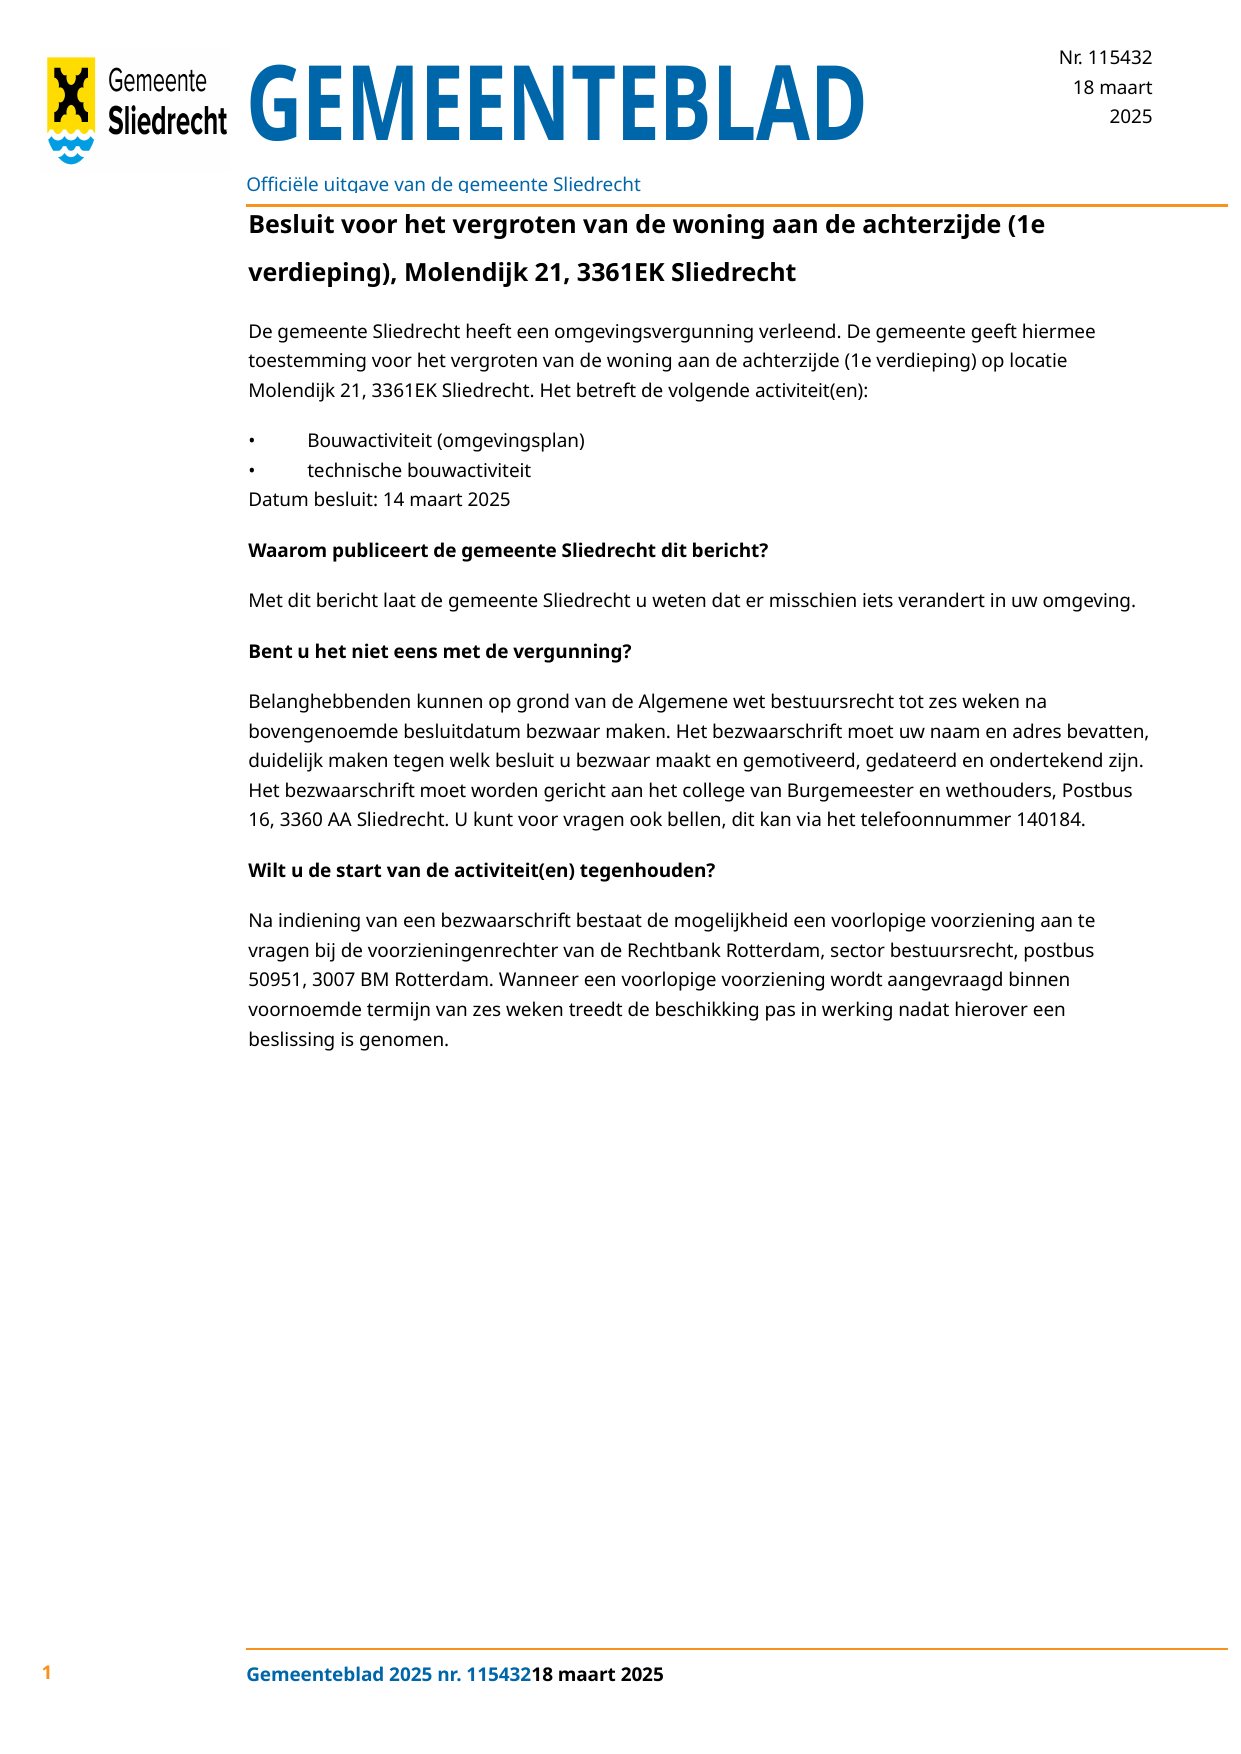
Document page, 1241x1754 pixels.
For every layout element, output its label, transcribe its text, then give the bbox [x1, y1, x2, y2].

text Bent u het niet eens met de vergunning? [248, 638, 1152, 664]
list technische bouwactiviteit [248, 457, 1152, 483]
text De gemeente Sliedrecht heeft een omgevingsvergunning verleend. De gemeente geeft hiermee toestemming voor het vergroten van de woning aan de achterzijde (1e verdieping) op locatie Molendijk 21, 3361EK Sliedrecht. Het betreft de volgende activiteit(en): [248, 318, 1152, 403]
text Wilt u de start van de activiteit(en) tegenhouden? [248, 857, 1152, 883]
picture [41, 47, 231, 172]
list Bouwactiviteit (omgevingsplan) [248, 427, 1152, 453]
text Na indiening van een bezwaarschrift bestaat de mogelijkheid een voorlopige voorziening aan te vragen bij de voorzieningenrechter van de Rechtbank Rotterdam, sector bestuursrecht, postbus 50951, 3007 BM Rotterdam. Wanneer een voorlopige voorziening wordt aangevraagd binnen voornoemde termijn van zes weken treedt de beschikking pas in werking nadat hierover een beslissing is genomen. [248, 907, 1152, 1052]
text Waarom publiceert de gemeente Sliedrecht dit bericht? [248, 537, 1152, 563]
text Belanghebbenden kunnen op grond van de Algemene wet bestuursrecht tot zes weken na bovengenoemde besluitdatum bezwaar maken. Het bezwaarschrift moet uw naam en adres bevatten, duidelijk maken tegen welk besluit u bezwaar maakt en gemotiveerd, gedateerd en ondertekend zijn. Het bezwaarschrift moet worden gericht aan het college van Burgemeester en wethouders, Postbus 16, 3360 AA Sliedrecht. U kunt voor vragen ook bellen, dit kan via het telefoonnummer 140184. [248, 688, 1152, 832]
text Met dit bericht laat de gemeente Sliedrecht u weten dat er misschien iets verandert in uw omgeving. [248, 587, 1152, 613]
text Besluit voor het vergroten van de woning aan de achterzijde (1e verdieping), Molendijk 21, 3361EK Sliedrecht [248, 207, 1152, 288]
text Datum besluit: 14 maart 2025 [248, 487, 1152, 512]
